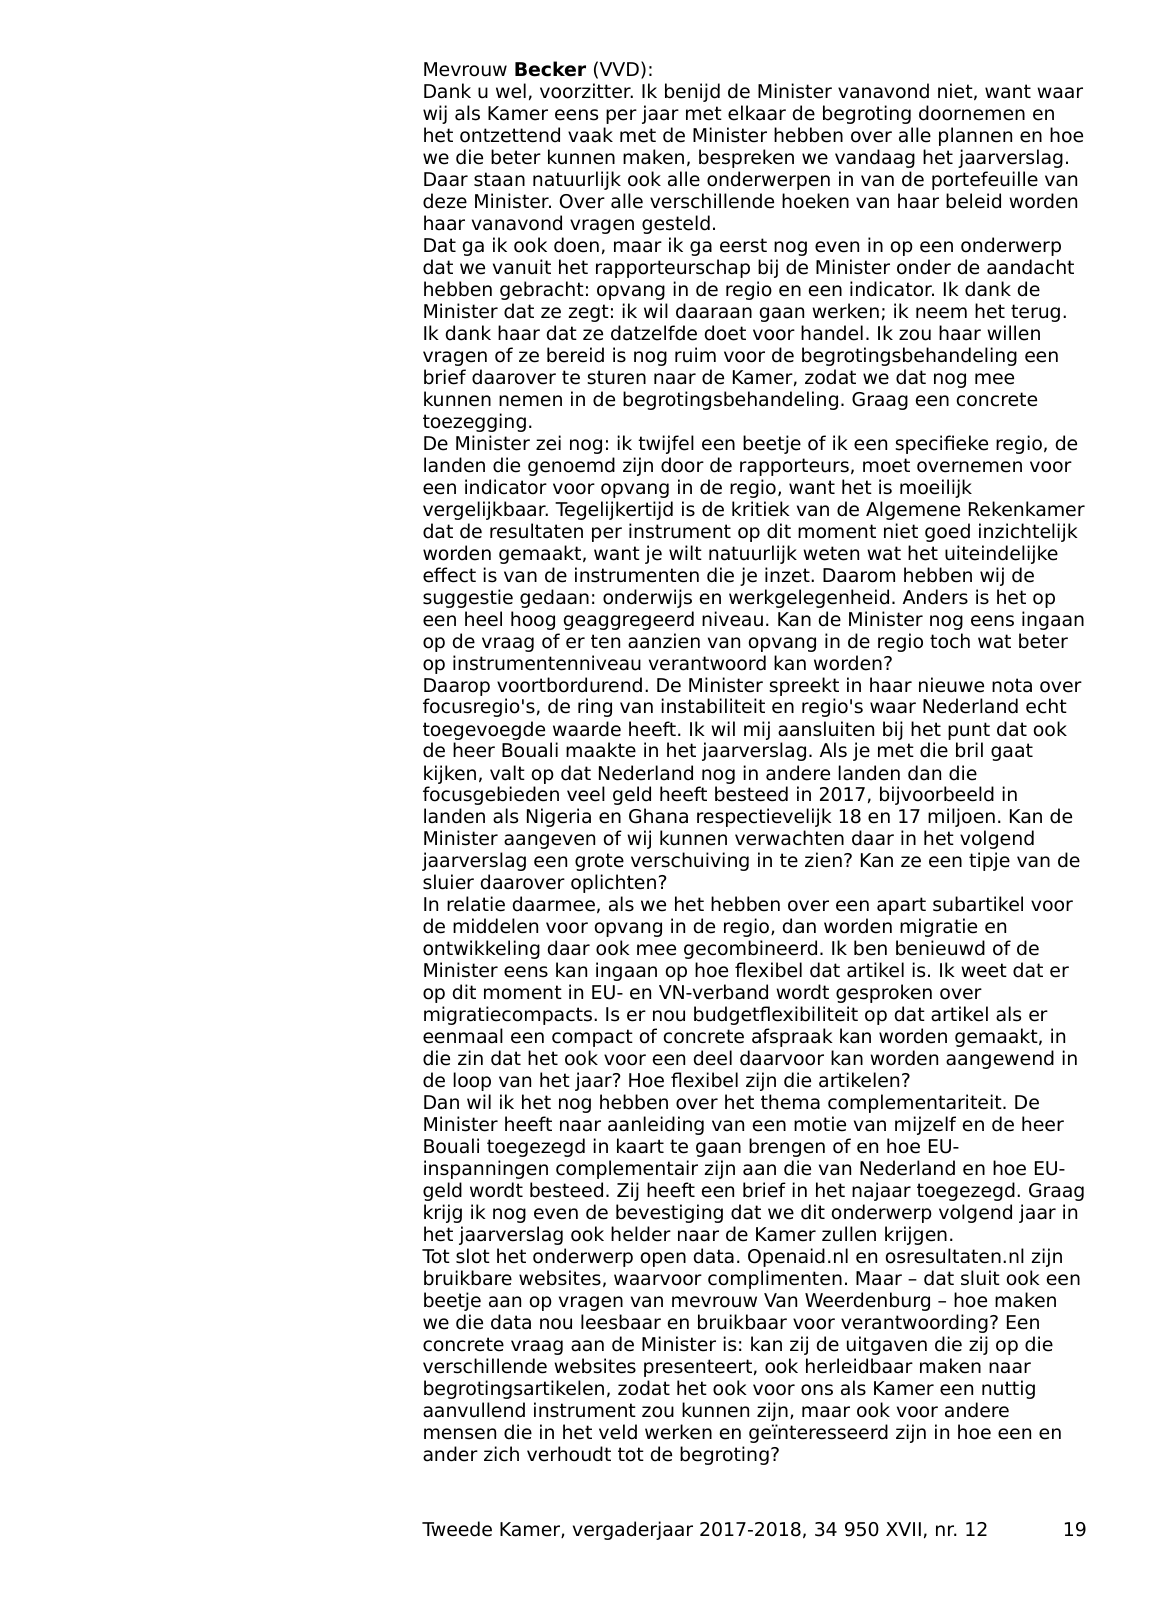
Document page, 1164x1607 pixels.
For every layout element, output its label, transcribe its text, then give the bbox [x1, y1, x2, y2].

text Tot slot het onderwerp open data. Openaid.nl en osresultaten.nl zijn bruikbare websites, waarvoor complimenten. Maar – dat sluit ook een beetje aan op vragen van mevrouw Van Weerdenburg – hoe maken we die data nou leesbaar en bruikbaar voor verantwoording? Een concrete vraag aan de Minister is: kan zij de uitgaven die zij op die verschillende websites presenteert, ook herleidbaar maken naar begrotingsartikelen, zodat het ook voor ons als Kamer een nuttig aanvullend instrument zou kunnen zijn, maar ook voor andere mensen die in het veld werken en geïnteresseerd zijn in hoe een en ander zich verhoudt tot de begroting? [422, 1246, 1087, 1466]
text Mevrouw Becker (VVD): [422, 59, 1087, 81]
text Dan wil ik het nog hebben over het thema complementariteit. De Minister heeft naar aanleiding van een motie van mijzelf en de heer Bouali toegezegd in kaart te gaan brengen of en hoe EU-inspanningen complementair zijn aan die van Nederland en hoe EU-geld wordt besteed. Zij heeft een brief in het najaar toegezegd. Graag krijg ik nog even de bevestiging dat we dit onderwerp volgend jaar in het jaarverslag ook helder naar de Kamer zullen krijgen. [422, 1092, 1087, 1246]
text Dat ga ik ook doen, maar ik ga eerst nog even in op een onderwerp dat we vanuit het rapporteurschap bij de Minister onder de aandacht hebben gebracht: opvang in de regio en een indicator. Ik dank de Minister dat ze zegt: ik wil daaraan gaan werken; ik neem het terug. Ik dank haar dat ze datzelfde doet voor handel. Ik zou haar willen vragen of ze bereid is nog ruim voor de begrotingsbehandeling een brief daarover te sturen naar de Kamer, zodat we dat nog mee kunnen nemen in de begrotingsbehandeling. Graag een concrete toezegging. [422, 235, 1087, 433]
text Dank u wel, voorzitter. Ik benijd de Minister vanavond niet, want waar wij als Kamer eens per jaar met elkaar de begroting doornemen en het ontzettend vaak met de Minister hebben over alle plannen en hoe we die beter kunnen maken, bespreken we vandaag het jaarverslag. Daar staan natuurlijk ook alle onderwerpen in van de portefeuille van deze Minister. Over alle verschillende hoeken van haar beleid worden haar vanavond vragen gesteld. [422, 81, 1087, 235]
text De Minister zei nog: ik twijfel een beetje of ik een specifieke regio, de landen die genoemd zijn door de rapporteurs, moet overnemen voor een indicator voor opvang in de regio, want het is moeilijk vergelijkbaar. Tegelijkertijd is de kritiek van de Algemene Rekenkamer dat de resultaten per instrument op dit moment niet goed inzichtelijk worden gemaakt, want je wilt natuurlijk weten wat het uiteindelijke effect is van de instrumenten die je inzet. Daarom hebben wij de suggestie gedaan: onderwijs en werkgelegenheid. Anders is het op een heel hoog geaggregeerd niveau. Kan de Minister nog eens ingaan op de vraag of er ten aanzien van opvang in de regio toch wat beter op instrumentenniveau verantwoord kan worden? [422, 433, 1087, 674]
text In relatie daarmee, als we het hebben over een apart subartikel voor de middelen voor opvang in de regio, dan worden migratie en ontwikkeling daar ook mee gecombineerd. Ik ben benieuwd of de Minister eens kan ingaan op hoe flexibel dat artikel is. Ik weet dat er op dit moment in EU- en VN-verband wordt gesproken over migratiecompacts. Is er nou budgetflexibiliteit op dat artikel als er eenmaal een compact of concrete afspraak kan worden gemaakt, in die zin dat het ook voor een deel daarvoor kan worden aangewend in de loop van het jaar? Hoe flexibel zijn die artikelen? [422, 894, 1087, 1092]
text Daarop voortbordurend. De Minister spreekt in haar nieuwe nota over focusregio's, de ring van instabiliteit en regio's waar Nederland echt toegevoegde waarde heeft. Ik wil mij aansluiten bij het punt dat ook de heer Bouali maakte in het jaarverslag. Als je met die bril gaat kijken, valt op dat Nederland nog in andere landen dan die focusgebieden veel geld heeft besteed in 2017, bijvoorbeeld in landen als Nigeria en Ghana respectievelijk 18 en 17 miljoen. Kan de Minister aangeven of wij kunnen verwachten daar in het volgend jaarverslag een grote verschuiving in te zien? Kan ze een tipje van de sluier daarover oplichten? [422, 674, 1087, 894]
